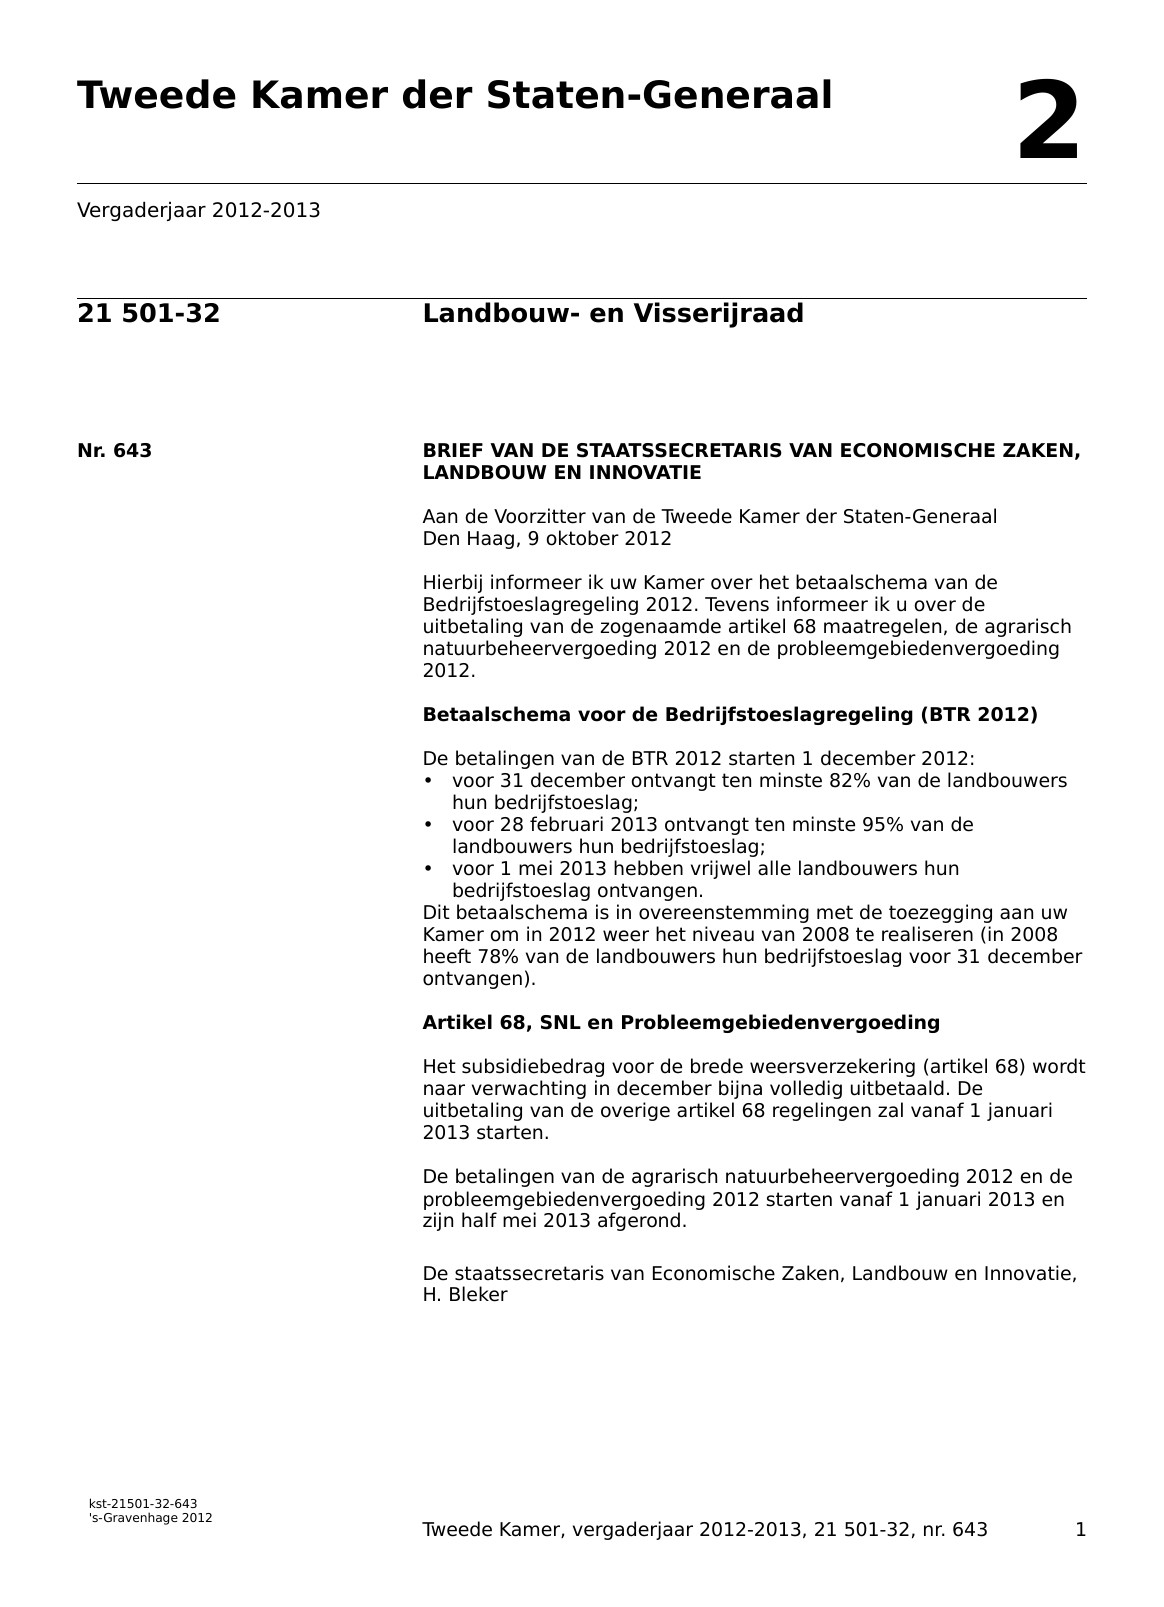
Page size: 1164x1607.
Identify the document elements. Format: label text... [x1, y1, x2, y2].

text Het subsidiebedrag voor de brede weersverzekering (artikel 68) wordt naar verwachting in december bijna volledig uitbetaald. De uitbetaling van de overige artikel 68 regelingen zal vanaf 1 januari 2013 starten. [422, 1056, 1087, 1144]
text Dit betaalschema is in overeenstemming met de toezegging aan uw Kamer om in 2012 weer het niveau van 2008 te realiseren (in 2008 heeft 78% van de landbouwers hun bedrijfstoeslag voor 31 december ontvangen). [422, 902, 1087, 990]
table_cell Vergaderjaar 2012-2013 [77, 184, 1087, 298]
text • voor 28 februari 2013 ontvangt ten minste 95% van de landbouwers hun bedrijfstoeslag; [422, 814, 1087, 858]
subtitle Artikel 68, SNL en Probleemgebiedenvergoeding [422, 1012, 1087, 1034]
subtitle Nr. 643 BRIEF VAN DE STAATSSECRETARIS VAN ECONOMISCHE ZAKEN, LANDBOUW EN INNOVATIE [77, 440, 1087, 484]
text De betalingen van de agrarisch natuurbeheervergoeding 2012 en de probleemgebiedenvergoeding 2012 starten vanaf 1 januari 2013 en zijn half mei 2013 afgerond. [422, 1166, 1087, 1232]
text De betalingen van de BTR 2012 starten 1 december 2012: [422, 748, 1087, 770]
subtitle Betaalschema voor de Bedrijfstoeslagregeling (BTR 2012) [422, 704, 1087, 726]
subtitle 21 501-32 Landbouw- en Visserijraad [77, 299, 1087, 329]
text kst-21501-32-643 [88, 1497, 323, 1511]
text • voor 31 december ontvangt ten minste 82% van de landbouwers hun bedrijfstoeslag; [422, 770, 1087, 814]
text • voor 1 mei 2013 hebben vrijwel alle landbouwers hun bedrijfstoeslag ontvangen. [422, 858, 1087, 902]
text De staatssecretaris van Economische Zaken, Landbouw en Innovatie, H. Bleker [422, 1262, 1087, 1306]
text Hierbij informeer ik uw Kamer over het betaalschema van de Bedrijfstoeslagregeling 2012. Tevens informeer ik u over de uitbetaling van de zogenaamde artikel 68 maatregelen, de agrarisch natuurbeheervergoeding 2012 en de probleemgebiedenvergoeding 2012. [422, 572, 1087, 682]
table_header Tweede Kamer der Staten-Generaal [77, 59, 886, 183]
text Den Haag, 9 oktober 2012 [422, 528, 1087, 550]
text 's-Gravenhage 2012 [88, 1511, 323, 1525]
text Aan de Voorzitter van de Tweede Kamer der Staten-Generaal [422, 506, 1087, 528]
table_header 2 [886, 59, 1087, 183]
